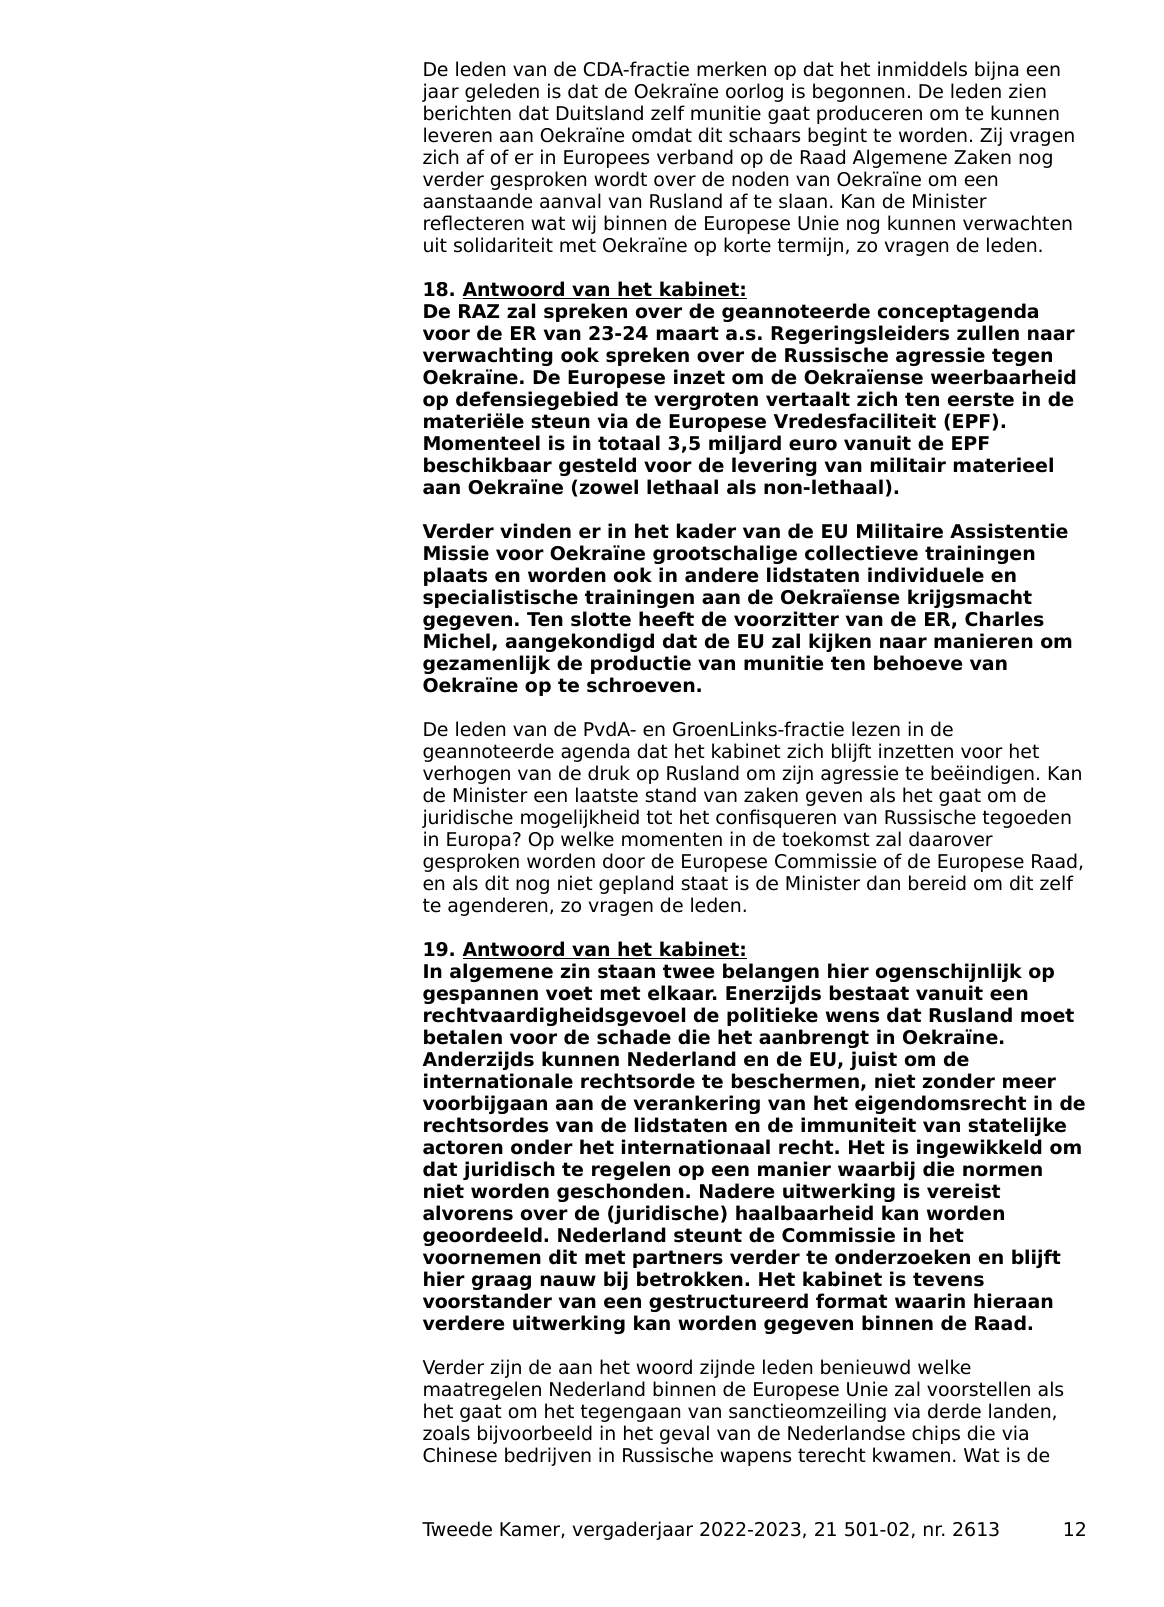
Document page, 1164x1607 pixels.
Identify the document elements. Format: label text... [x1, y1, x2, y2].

text Verder vinden er in het kader van de EU Militaire Assistentie Missie voor Oekraïne grootschalige collectieve trainingen plaats en worden ook in andere lidstaten individuele en specialistische trainingen aan de Oekraïense krijgsmacht gegeven. Ten slotte heeft de voorzitter van de ER, Charles Michel, aangekondigd dat de EU zal kijken naar manieren om gezamenlijk de productie van munitie ten behoeve van Oekraïne op te schroeven. [422, 521, 1087, 697]
text De leden van de PvdA- en GroenLinks-fractie lezen in de geannoteerde agenda dat het kabinet zich blijft inzetten voor het verhogen van de druk op Rusland om zijn agressie te beëindigen. Kan de Minister een laatste stand van zaken geven als het gaat om de juridische mogelijkheid tot het confisqueren van Russische tegoeden in Europa? Op welke momenten in de toekomst zal daarover gesproken worden door de Europese Commissie of de Europese Raad, en als dit nog niet gepland staat is de Minister dan bereid om dit zelf te agenderen, zo vragen de leden. [422, 719, 1087, 917]
text De leden van de CDA-fractie merken op dat het inmiddels bijna een jaar geleden is dat de Oekraïne oorlog is begonnen. De leden zien berichten dat Duitsland zelf munitie gaat produceren om te kunnen leveren aan Oekraïne omdat dit schaars begint te worden. Zij vragen zich af of er in Europees verband op de Raad Algemene Zaken nog verder gesproken wordt over de noden van Oekraïne om een aanstaande aanval van Rusland af te slaan. Kan de Minister reflecteren wat wij binnen de Europese Unie nog kunnen verwachten uit solidariteit met Oekraïne op korte termijn, zo vragen de leden. [422, 59, 1087, 257]
text In algemene zin staan twee belangen hier ogenschijnlijk op gespannen voet met elkaar. Enerzijds bestaat vanuit een rechtvaardigheidsgevoel de politieke wens dat Rusland moet betalen voor de schade die het aanbrengt in Oekraïne. Anderzijds kunnen Nederland en de EU, juist om de internationale rechtsorde te beschermen, niet zonder meer voorbijgaan aan de verankering van het eigendomsrecht in de rechtsordes van de lidstaten en de immuniteit van statelijke actoren onder het internationaal recht. Het is ingewikkeld om dat juridisch te regelen op een manier waarbij die normen niet worden geschonden. Nadere uitwerking is vereist alvorens over de (juridische) haalbaarheid kan worden geoordeeld. Nederland steunt de Commissie in het voornemen dit met partners verder te onderzoeken en blijft hier graag nauw bij betrokken. Het kabinet is tevens voorstander van een gestructureerd format waarin hieraan verdere uitwerking kan worden gegeven binnen de Raad. [422, 961, 1087, 1335]
text 18. Antwoord van het kabinet: [422, 279, 1087, 301]
text 19. Antwoord van het kabinet: [422, 939, 1087, 961]
text Verder zijn de aan het woord zijnde leden benieuwd welke maatregelen Nederland binnen de Europese Unie zal voorstellen als het gaat om het tegengaan van sanctieomzeiling via derde landen, zoals bijvoorbeeld in het geval van de Nederlandse chips die via Chinese bedrijven in Russische wapens terecht kwamen. Wat is de [422, 1357, 1087, 1467]
text De RAZ zal spreken over de geannoteerde conceptagenda voor de ER van 23-24 maart a.s. Regeringsleiders zullen naar verwachting ook spreken over de Russische agressie tegen Oekraïne. De Europese inzet om de Oekraïense weerbaarheid op defensiegebied te vergroten vertaalt zich ten eerste in de materiële steun via de Europese Vredesfaciliteit (EPF). Momenteel is in totaal 3,5 miljard euro vanuit de EPF beschikbaar gesteld voor de levering van militair materieel aan Oekraïne (zowel lethaal als non-lethaal). [422, 301, 1087, 499]
